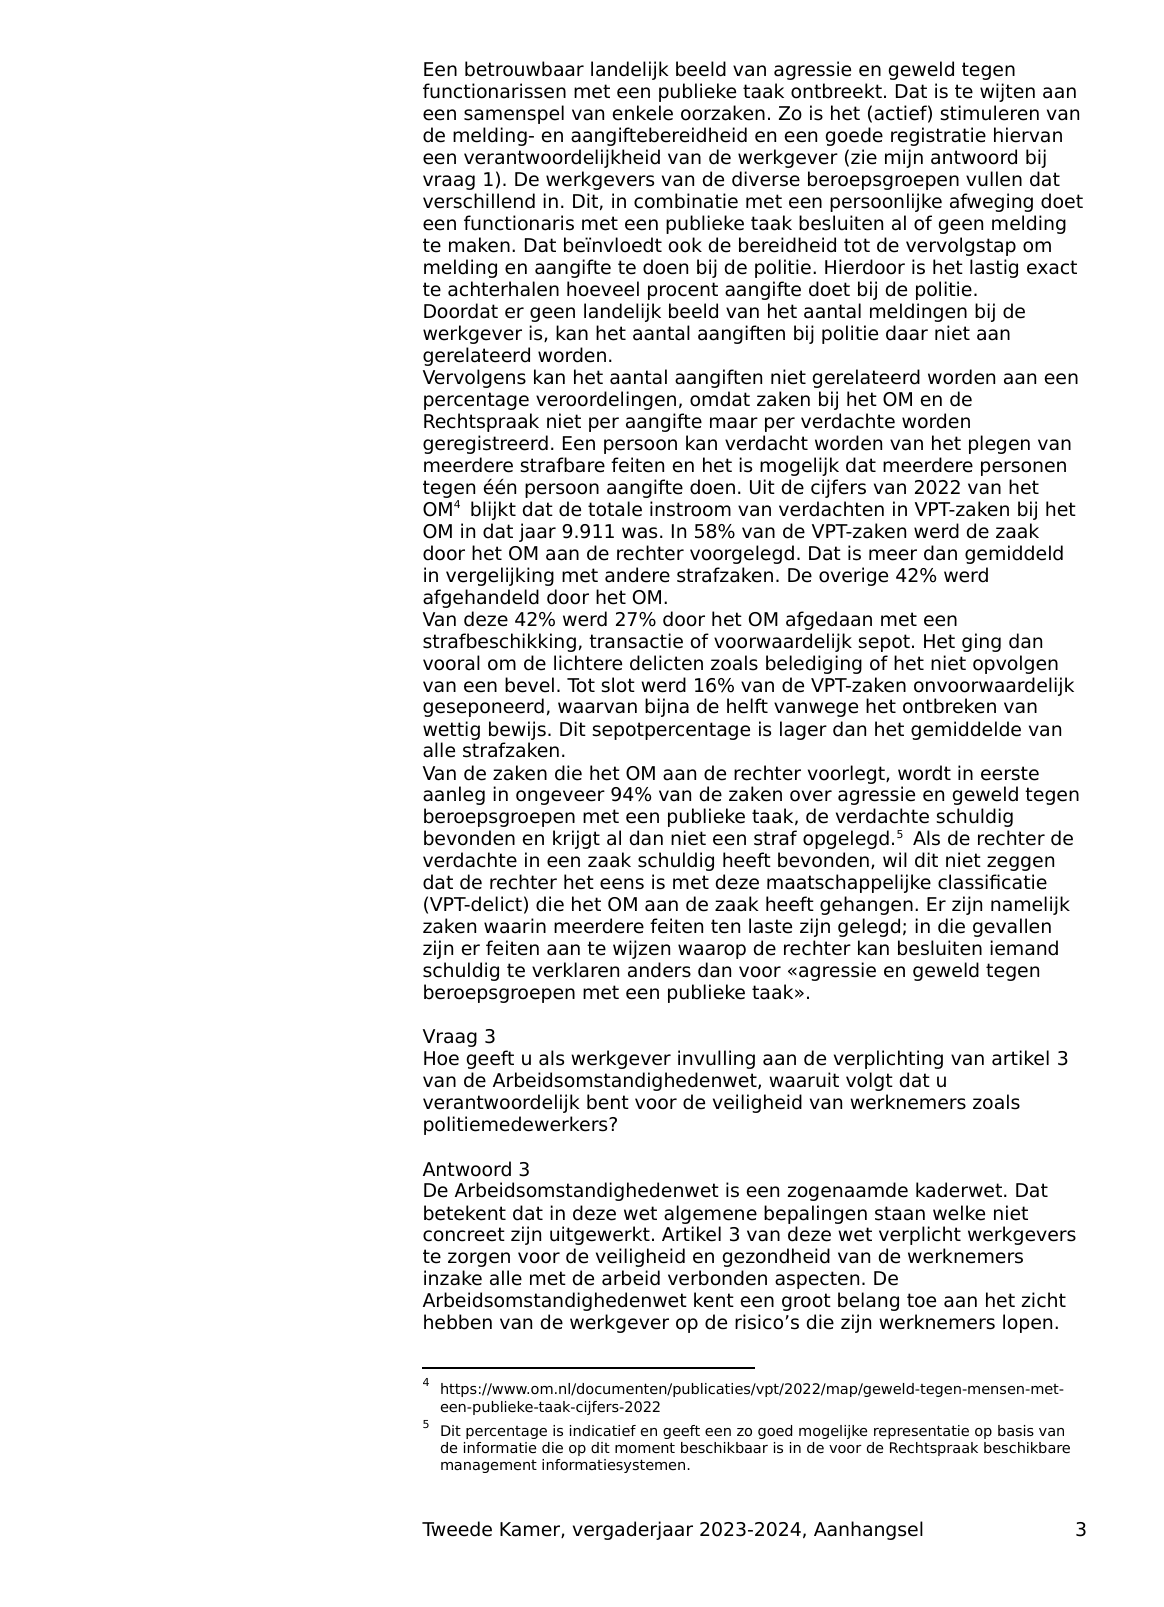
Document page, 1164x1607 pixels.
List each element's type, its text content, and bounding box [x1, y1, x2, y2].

text Doordat er geen landelijk beeld van het aantal meldingen bij de werkgever is, kan het aantal aangiften bij politie daar niet aan gerelateerd worden. [422, 301, 1087, 367]
text Vervolgens kan het aantal aangiften niet gerelateerd worden aan een percentage veroordelingen, omdat zaken bij het OM en de Rechtspraak niet per aangifte maar per verdachte worden geregistreerd. Een persoon kan verdacht worden van het plegen van meerdere strafbare feiten en het is mogelijk dat meerdere personen tegen één persoon aangifte doen. Uit de cijfers van 2022 van het OM blijkt dat de totale instroom van verdachten in VPT-zaken bij het OM in dat jaar 9.911 was. In 58% van de VPT-zaken werd de zaak door het OM aan de rechter voorgelegd. Dat is meer dan gemiddeld in vergelijking met andere strafzaken. De overige 42% werd afgehandeld door het OM. [422, 367, 1087, 608]
text https://www.om.nl/documenten/publicaties/vpt/2022/map/geweld-tegen-mensen-met-een-publieke-taak-cijfers-2022 [422, 1377, 1087, 1416]
text Van de zaken die het OM aan de rechter voorlegt, wordt in eerste aanleg in ongeveer 94% van de zaken over agressie en geweld tegen beroepsgroepen met een publieke taak, de verdachte schuldig bevonden en krijgt al dan niet een straf opgelegd. Als de rechter de verdachte in een zaak schuldig heeft bevonden, wil dit niet zeggen dat de rechter het eens is met deze maatschappelijke classificatie (VPT-delict) die het OM aan de zaak heeft gehangen. Er zijn namelijk zaken waarin meerdere feiten ten laste zijn gelegd; in die gevallen zijn er feiten aan te wijzen waarop de rechter kan besluiten iemand schuldig te verklaren anders dan voor «agressie en geweld tegen beroepsgroepen met een publieke taak». [422, 762, 1087, 1004]
text Een betrouwbaar landelijk beeld van agressie en geweld tegen functionarissen met een publieke taak ontbreekt. Dat is te wijten aan een samenspel van enkele oorzaken. Zo is het (actief) stimuleren van de melding- en aangiftebereidheid en een goede registratie hiervan een verantwoordelijkheid van de werkgever (zie mijn antwoord bij vraag 1). De werkgevers van de diverse beroepsgroepen vullen dat verschillend in. Dit, in combinatie met een persoonlijke afweging doet een functionaris met een publieke taak besluiten al of geen melding te maken. Dat beïnvloedt ook de bereidheid tot de vervolgstap om melding en aangifte te doen bij de politie. Hierdoor is het lastig exact te achterhalen hoeveel procent aangifte doet bij de politie. [422, 59, 1087, 301]
text Vraag 3 [422, 1026, 1087, 1048]
text Hoe geeft u als werkgever invulling aan de verplichting van artikel 3 van de Arbeidsomstandighedenwet, waaruit volgt dat u verantwoordelijk bent voor de veiligheid van werknemers zoals politiemedewerkers? [422, 1048, 1087, 1136]
text Antwoord 3 [422, 1158, 1087, 1180]
text De Arbeidsomstandighedenwet is een zogenaamde kaderwet. Dat betekent dat in deze wet algemene bepalingen staan welke niet concreet zijn uitgewerkt. Artikel 3 van deze wet verplicht werkgevers te zorgen voor de veiligheid en gezondheid van de werknemers inzake alle met de arbeid verbonden aspecten. De Arbeidsomstandighedenwet kent een groot belang toe aan het zicht hebben van de werkgever op de risico’s die zijn werknemers lopen. [422, 1180, 1087, 1334]
text Van deze 42% werd 27% door het OM afgedaan met een strafbeschikking, transactie of voorwaardelijk sepot. Het ging dan vooral om de lichtere delicten zoals belediging of het niet opvolgen van een bevel. Tot slot werd 16% van de VPT-zaken onvoorwaardelijk geseponeerd, waarvan bijna de helft vanwege het ontbreken van wettig bewijs. Dit sepotpercentage is lager dan het gemiddelde van alle strafzaken. [422, 608, 1087, 762]
text Dit percentage is indicatief en geeft een zo goed mogelijke representatie op basis van de informatie die op dit moment beschikbaar is in de voor de Rechtspraak beschikbare management informatiesystemen. [422, 1418, 1087, 1474]
